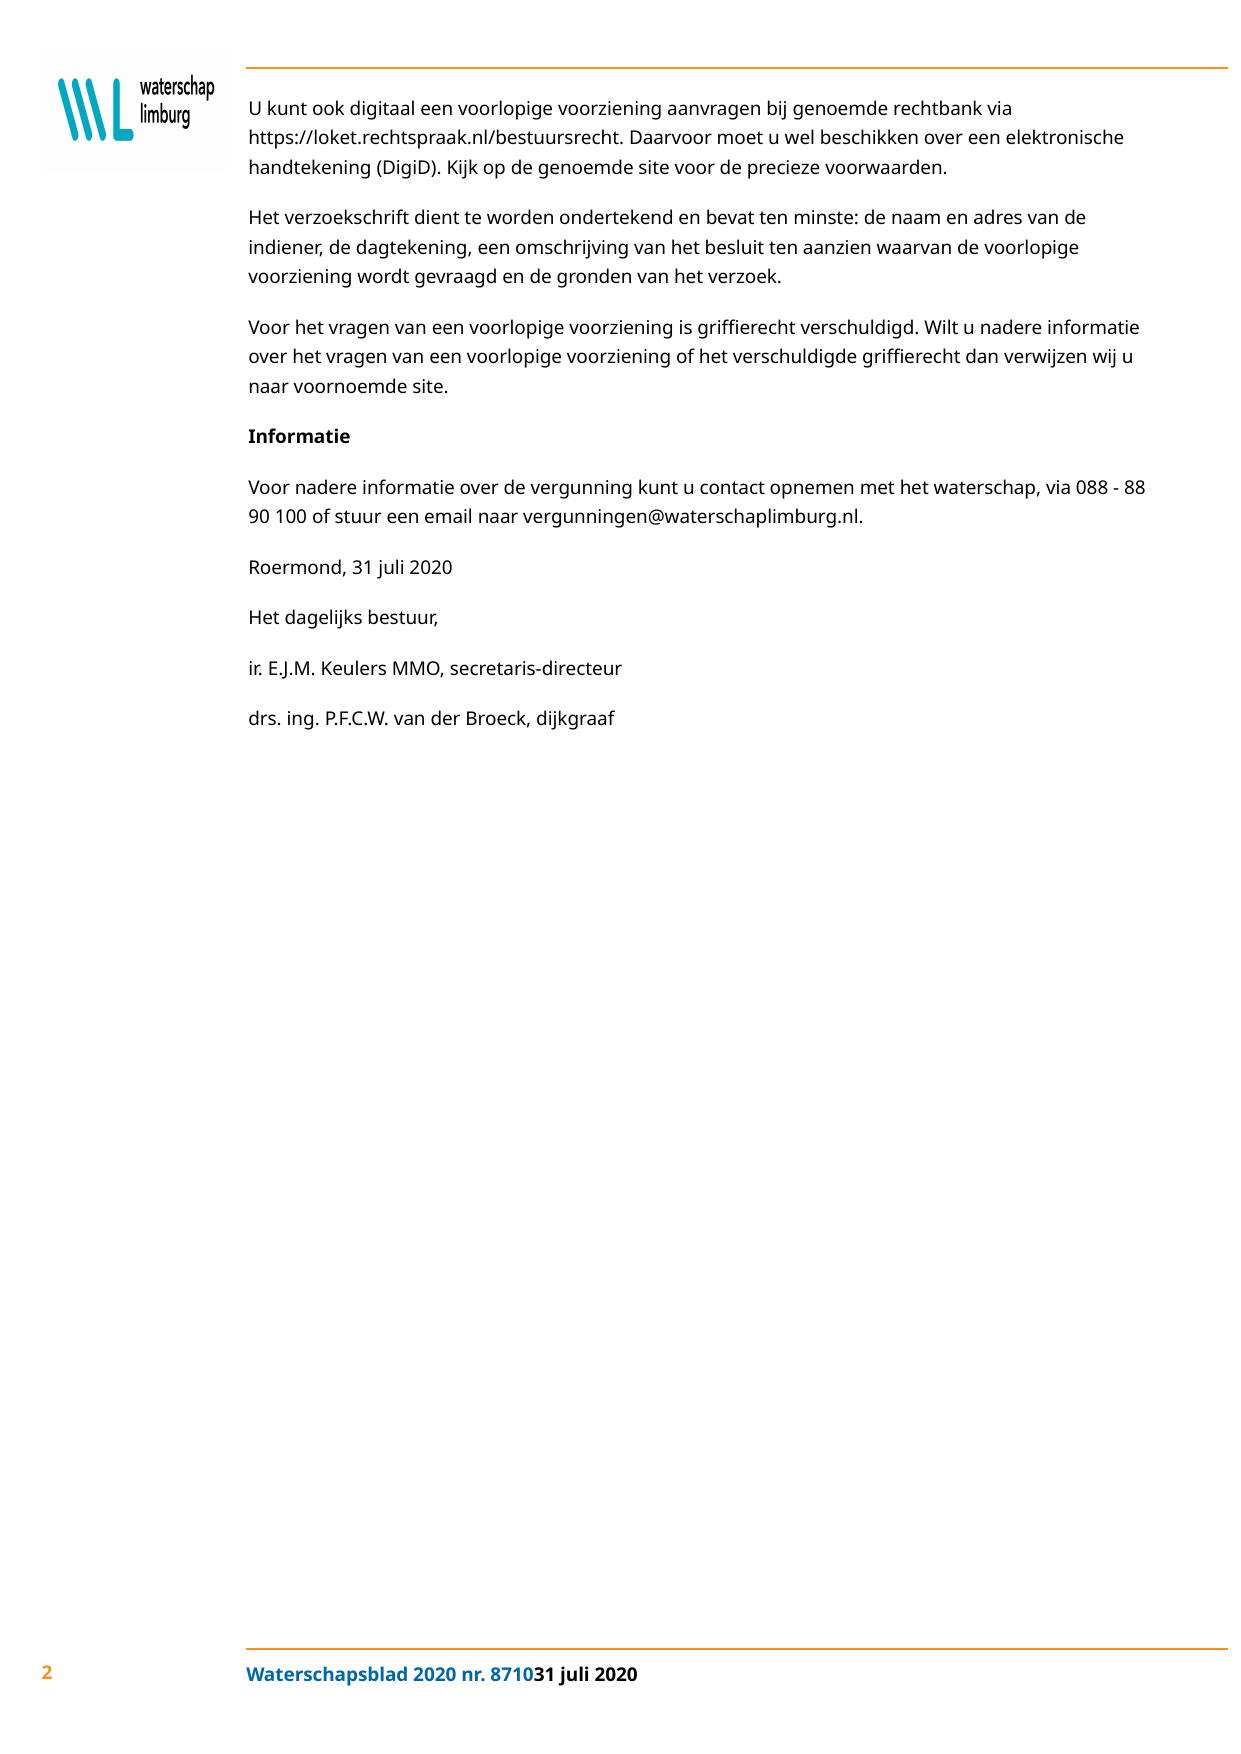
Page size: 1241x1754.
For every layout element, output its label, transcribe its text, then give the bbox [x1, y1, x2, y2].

text Roermond, 31 juli 2020 [248, 554, 1152, 580]
picture [41, 47, 231, 172]
text Informatie [248, 423, 1152, 449]
text Het dagelijks bestuur, [248, 604, 1152, 630]
text ir. E.J.M. Keulers MMO, secretaris-directeur [248, 655, 1152, 681]
text U kunt ook digitaal een voorlopige voorziening aanvragen bij genoemde rechtbank via https://loket.rechtspraak.nl/bestuursrecht. Daarvoor moet u wel beschikken over een elektronische handtekening (DigiD). Kijk op de genoemde site voor de precieze voorwaarden. [248, 95, 1152, 180]
text Het verzoekschrift dient te worden ondertekend en bevat ten minste: de naam en adres van de indiener, de dagtekening, een omschrijving van het besluit ten aanzien waarvan de voorlopige voorziening wordt gevraagd en de gronden van het verzoek. [248, 204, 1152, 289]
text drs. ing. P.F.C.W. van der Broeck, dijkgraaf [248, 705, 1152, 731]
text Voor nadere informatie over de vergunning kunt u contact opnemen met het waterschap, via 088 - 88 90 100 of stuur een email naar vergunningen@waterschaplimburg.nl. [248, 474, 1152, 529]
text Voor het vragen van een voorlopige voorziening is griffierecht verschuldigd. Wilt u nadere informatie over het vragen van een voorlopige voorziening of het verschuldigde griffierecht dan verwijzen wij u naar voornoemde site. [248, 314, 1152, 399]
